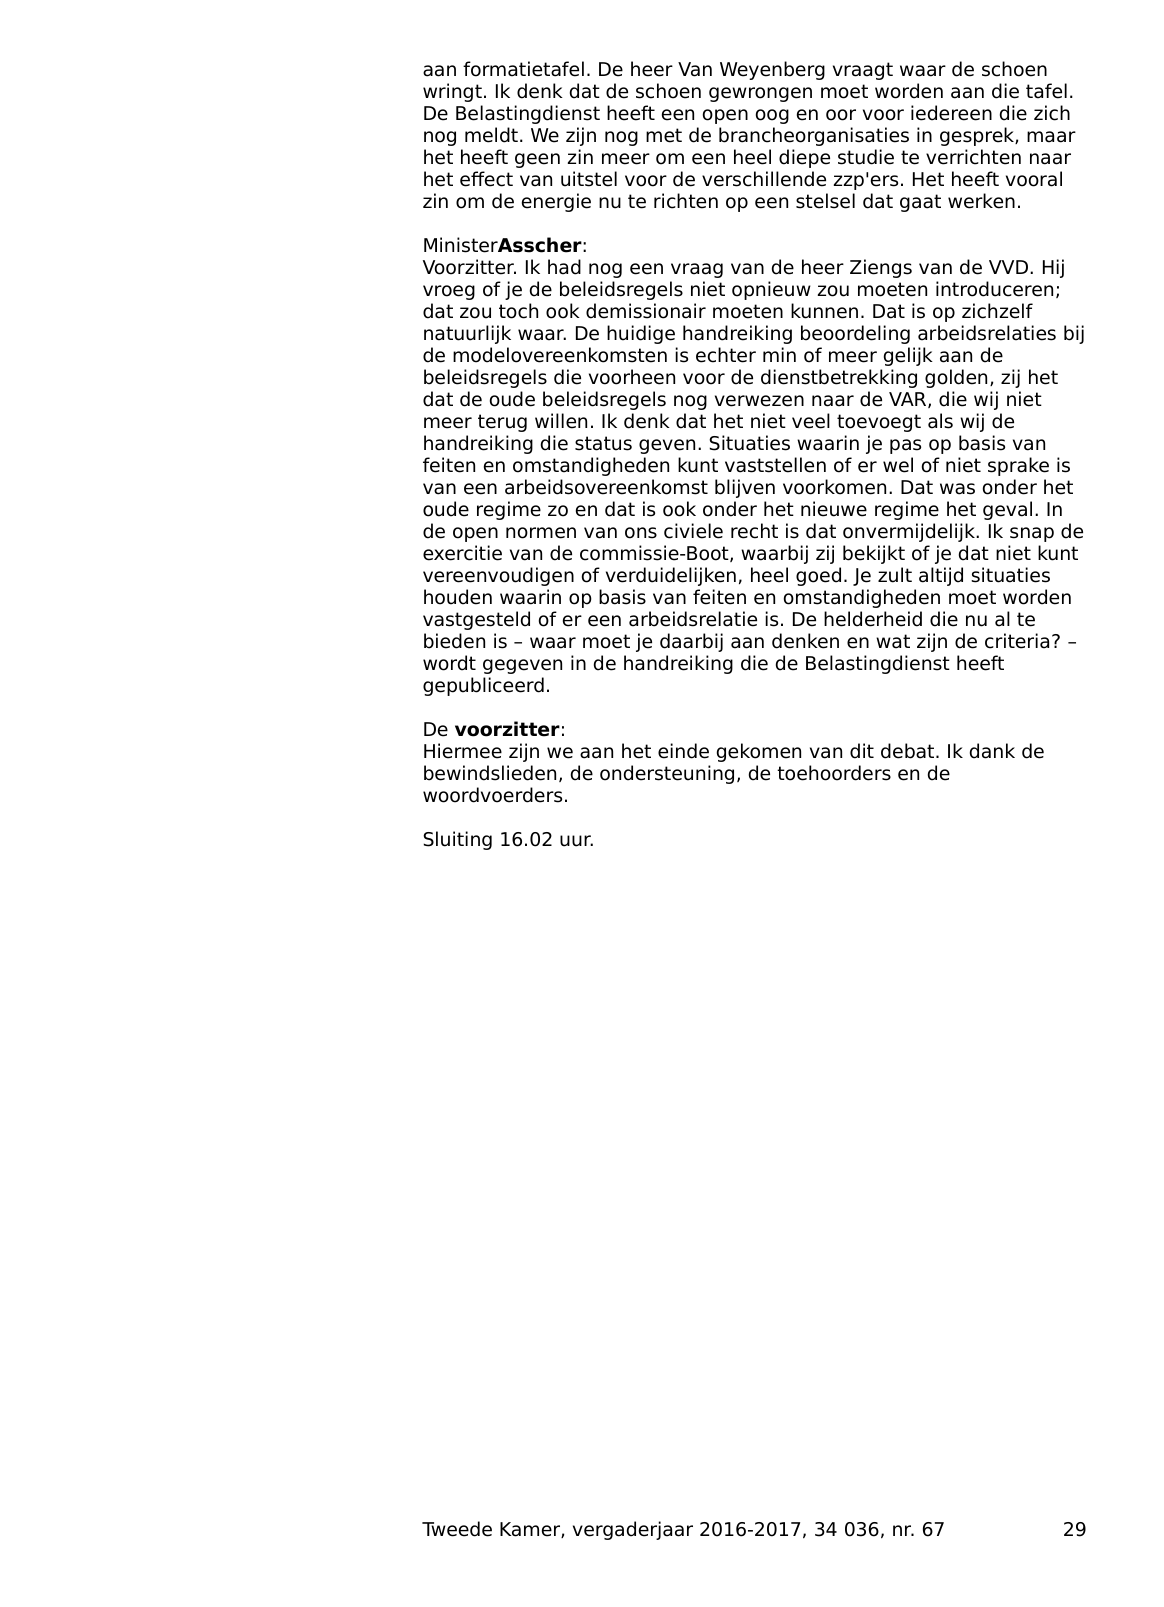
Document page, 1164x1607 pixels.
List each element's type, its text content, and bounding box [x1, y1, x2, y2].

text MinisterAsscher: [422, 235, 1087, 257]
text De voorzitter: [422, 719, 1087, 741]
text Voorzitter. Ik had nog een vraag van de heer Ziengs van de VVD. Hij vroeg of je de beleidsregels niet opnieuw zou moeten introduceren; dat zou toch ook demissionair moeten kunnen. Dat is op zichzelf natuurlijk waar. De huidige handreiking beoordeling arbeidsrelaties bij de modelovereenkomsten is echter min of meer gelijk aan de beleidsregels die voorheen voor de dienstbetrekking golden, zij het dat de oude beleidsregels nog verwezen naar de VAR, die wij niet meer terug willen. Ik denk dat het niet veel toevoegt als wij de handreiking die status geven. Situaties waarin je pas op basis van feiten en omstandigheden kunt vaststellen of er wel of niet sprake is van een arbeidsovereenkomst blijven voorkomen. Dat was onder het oude regime zo en dat is ook onder het nieuwe regime het geval. In de open normen van ons civiele recht is dat onvermijdelijk. Ik snap de exercitie van de commissie-Boot, waarbij zij bekijkt of je dat niet kunt vereenvoudigen of verduidelijken, heel goed. Je zult altijd situaties houden waarin op basis van feiten en omstandigheden moet worden vastgesteld of er een arbeidsrelatie is. De helderheid die nu al te bieden is – waar moet je daarbij aan denken en wat zijn de criteria? – wordt gegeven in de handreiking die de Belastingdienst heeft gepubliceerd. [422, 257, 1087, 697]
text Sluiting 16.02 uur. [422, 829, 1087, 851]
text aan formatietafel. De heer Van Weyenberg vraagt waar de schoen wringt. Ik denk dat de schoen gewrongen moet worden aan die tafel. De Belastingdienst heeft een open oog en oor voor iedereen die zich nog meldt. We zijn nog met de brancheorganisaties in gesprek, maar het heeft geen zin meer om een heel diepe studie te verrichten naar het effect van uitstel voor de verschillende zzp'ers. Het heeft vooral zin om de energie nu te richten op een stelsel dat gaat werken. [422, 59, 1087, 213]
text Hiermee zijn we aan het einde gekomen van dit debat. Ik dank de bewindslieden, de ondersteuning, de toehoorders en de woordvoerders. [422, 741, 1087, 807]
